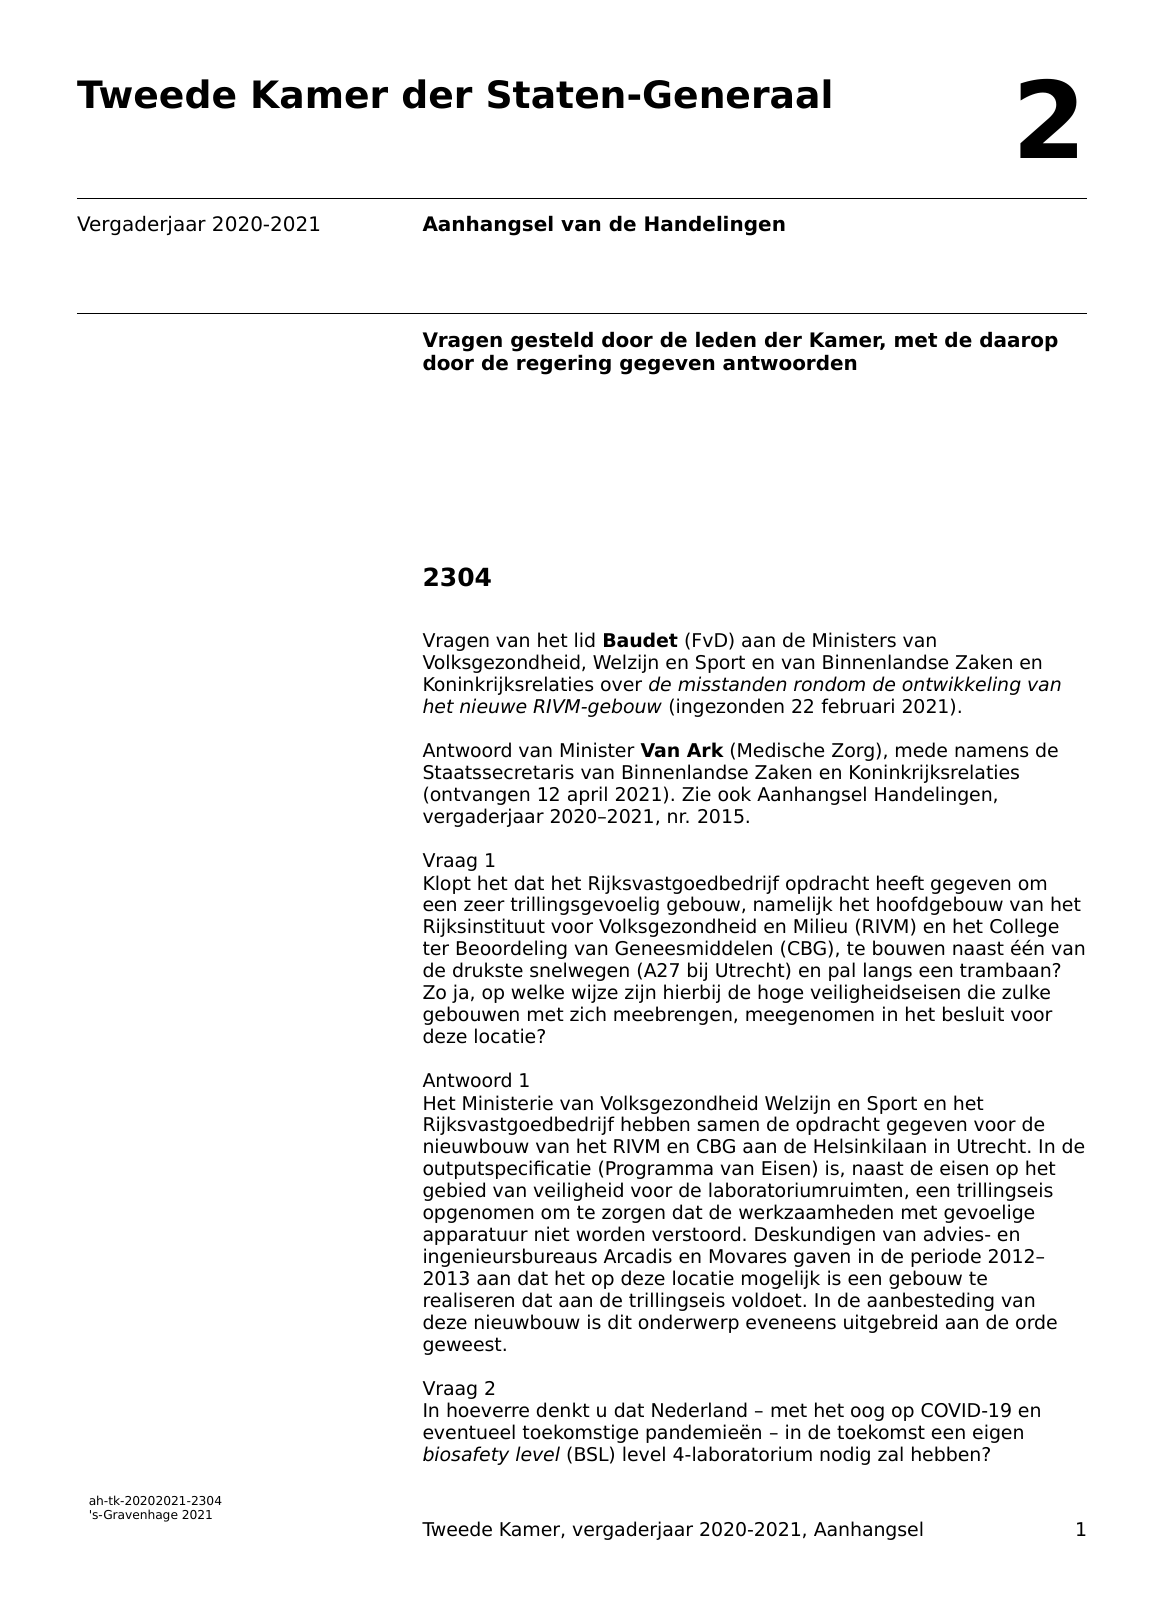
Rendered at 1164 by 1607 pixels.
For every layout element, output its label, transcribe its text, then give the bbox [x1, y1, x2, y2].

table_header Tweede Kamer der Staten-Generaal [77, 59, 886, 198]
text ah-tk-20202021-2304 [88, 1494, 323, 1508]
text Vraag 1 [422, 850, 1087, 872]
text Vragen van het lid Baudet (FvD) aan de Ministers van Volksgezondheid, Welzijn en Sport en van Binnenlandse Zaken en Koninkrijksrelaties over de misstanden rondom de ontwikkeling van het nieuwe RIVM-gebouw (ingezonden 22 februari 2021). [422, 630, 1087, 718]
table_cell Aanhangsel van de Handelingen [422, 199, 1087, 313]
text Klopt het dat het Rijksvastgoedbedrijf opdracht heeft gegeven om een zeer trillingsgevoelig gebouw, namelijk het hoofdgebouw van het Rijksinstituut voor Volksgezondheid en Milieu (RIVM) en het College ter Beoordeling van Geneesmiddelen (CBG), te bouwen naast één van de drukste snelwegen (A27 bij Utrecht) en pal langs een trambaan? Zo ja, op welke wijze zijn hierbij de hoge veiligheidseisen die zulke gebouwen met zich meebrengen, meegenomen in het besluit voor deze locatie? [422, 872, 1087, 1048]
text Vraag 2 [422, 1378, 1087, 1400]
text 's-Gravenhage 2021 [88, 1508, 323, 1522]
text In hoeverre denkt u dat Nederland – met het oog op COVID-19 en eventueel toekomstige pandemieën – in de toekomst een eigen biosafety level (BSL) level 4-laboratorium nodig zal hebben? [422, 1400, 1087, 1466]
table_cell Vragen gesteld door de leden der Kamer, met de daarop door de regering gegeven antwoorden [422, 314, 1087, 375]
text Het Ministerie van Volksgezondheid Welzijn en Sport en het Rijksvastgoedbedrijf hebben samen de opdracht gegeven voor de nieuwbouw van het RIVM en CBG aan de Helsinkilaan in Utrecht. In de outputspecificatie (Programma van Eisen) is, naast de eisen op het gebied van veiligheid voor de laboratoriumruimten, een trillingseis opgenomen om te zorgen dat de werkzaamheden met gevoelige apparatuur niet worden verstoord. Deskundigen van advies- en ingenieursbureaus Arcadis en Movares gaven in de periode 2012–2013 aan dat het op deze locatie mogelijk is een gebouw te realiseren dat aan de trillingseis voldoet. In de aanbesteding van deze nieuwbouw is dit onderwerp eveneens uitgebreid aan de orde geweest. [422, 1092, 1087, 1356]
text Antwoord 1 [422, 1070, 1087, 1092]
table_header 2 [886, 59, 1087, 198]
text Antwoord van Minister Van Ark (Medische Zorg), mede namens de Staatssecretaris van Binnenlandse Zaken en Koninkrijksrelaties (ontvangen 12 april 2021). Zie ook Aanhangsel Handelingen, vergaderjaar 2020–2021, nr. 2015. [422, 740, 1087, 828]
table_cell [77, 314, 422, 375]
table_cell Vergaderjaar 2020-2021 [77, 199, 422, 313]
text 2304 [422, 563, 1087, 592]
